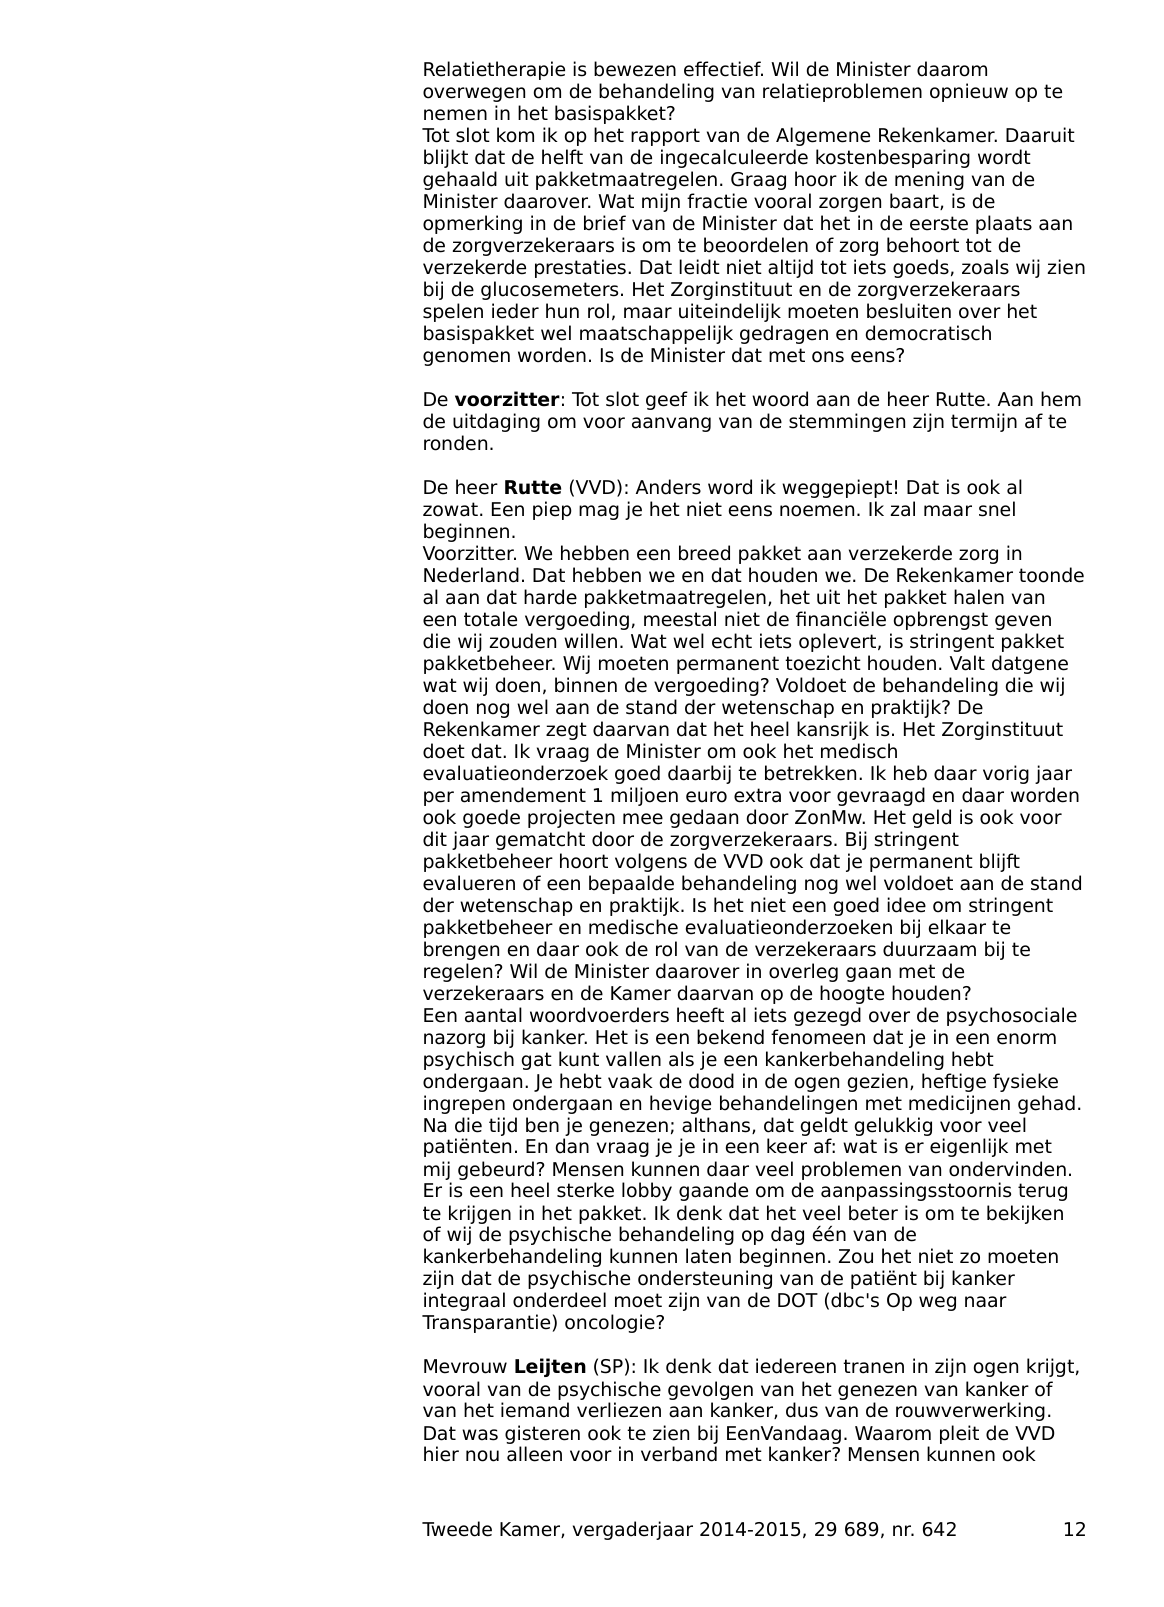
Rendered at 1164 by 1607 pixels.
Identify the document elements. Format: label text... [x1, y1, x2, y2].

text De voorzitter: Tot slot geef ik het woord aan de heer Rutte. Aan hem de uitdaging om voor aanvang van de stemmingen zijn termijn af te ronden. [422, 389, 1087, 455]
text Mevrouw Leijten (SP): Ik denk dat iedereen tranen in zijn ogen krijgt, vooral van de psychische gevolgen van het genezen van kanker of van het iemand verliezen aan kanker, dus van de rouwverwerking. Dat was gisteren ook te zien bij EenVandaag. Waarom pleit de VVD hier nou alleen voor in verband met kanker? Mensen kunnen ook [422, 1356, 1087, 1466]
text Een aantal woordvoerders heeft al iets gezegd over de psychosociale nazorg bij kanker. Het is een bekend fenomeen dat je in een enorm psychisch gat kunt vallen als je een kankerbehandeling hebt ondergaan. Je hebt vaak de dood in de ogen gezien, heftige fysieke ingrepen ondergaan en hevige behandelingen met medicijnen gehad. Na die tijd ben je genezen; althans, dat geldt gelukkig voor veel patiënten. En dan vraag je je in een keer af: wat is er eigenlijk met mij gebeurd? Mensen kunnen daar veel problemen van ondervinden. Er is een heel sterke lobby gaande om de aanpassingsstoornis terug te krijgen in het pakket. Ik denk dat het veel beter is om te bekijken of wij de psychische behandeling op dag één van de kankerbehandeling kunnen laten beginnen. Zou het niet zo moeten zijn dat de psychische ondersteuning van de patiënt bij kanker integraal onderdeel moet zijn van de DOT (dbc's Op weg naar Transparantie) oncologie? [422, 1004, 1087, 1334]
text Relatietherapie is bewezen effectief. Wil de Minister daarom overwegen om de behandeling van relatieproblemen opnieuw op te nemen in het basispakket? [422, 59, 1087, 125]
text Tot slot kom ik op het rapport van de Algemene Rekenkamer. Daaruit blijkt dat de helft van de ingecalculeerde kostenbesparing wordt gehaald uit pakketmaatregelen. Graag hoor ik de mening van de Minister daarover. Wat mijn fractie vooral zorgen baart, is de opmerking in de brief van de Minister dat het in de eerste plaats aan de zorgverzekeraars is om te beoordelen of zorg behoort tot de verzekerde prestaties. Dat leidt niet altijd tot iets goeds, zoals wij zien bij de glucosemeters. Het Zorginstituut en de zorgverzekeraars spelen ieder hun rol, maar uiteindelijk moeten besluiten over het basispakket wel maatschappelijk gedragen en democratisch genomen worden. Is de Minister dat met ons eens? [422, 125, 1087, 367]
text De heer Rutte (VVD): Anders word ik weggepiept! Dat is ook al zowat. Een piep mag je het niet eens noemen. Ik zal maar snel beginnen. [422, 477, 1087, 543]
text Voorzitter. We hebben een breed pakket aan verzekerde zorg in Nederland. Dat hebben we en dat houden we. De Rekenkamer toonde al aan dat harde pakketmaatregelen, het uit het pakket halen van een totale vergoeding, meestal niet de financiële opbrengst geven die wij zouden willen. Wat wel echt iets oplevert, is stringent pakket pakketbeheer. Wij moeten permanent toezicht houden. Valt datgene wat wij doen, binnen de vergoeding? Voldoet de behandeling die wij doen nog wel aan de stand der wetenschap en praktijk? De Rekenkamer zegt daarvan dat het heel kansrijk is. Het Zorginstituut doet dat. Ik vraag de Minister om ook het medisch evaluatieonderzoek goed daarbij te betrekken. Ik heb daar vorig jaar per amendement 1 miljoen euro extra voor gevraagd en daar worden ook goede projecten mee gedaan door ZonMw. Het geld is ook voor dit jaar gematcht door de zorgverzekeraars. Bij stringent pakketbeheer hoort volgens de VVD ook dat je permanent blijft evalueren of een bepaalde behandeling nog wel voldoet aan de stand der wetenschap en praktijk. Is het niet een goed idee om stringent pakketbeheer en medische evaluatieonderzoeken bij elkaar te brengen en daar ook de rol van de verzekeraars duurzaam bij te regelen? Wil de Minister daarover in overleg gaan met de verzekeraars en de Kamer daarvan op de hoogte houden? [422, 543, 1087, 1004]
